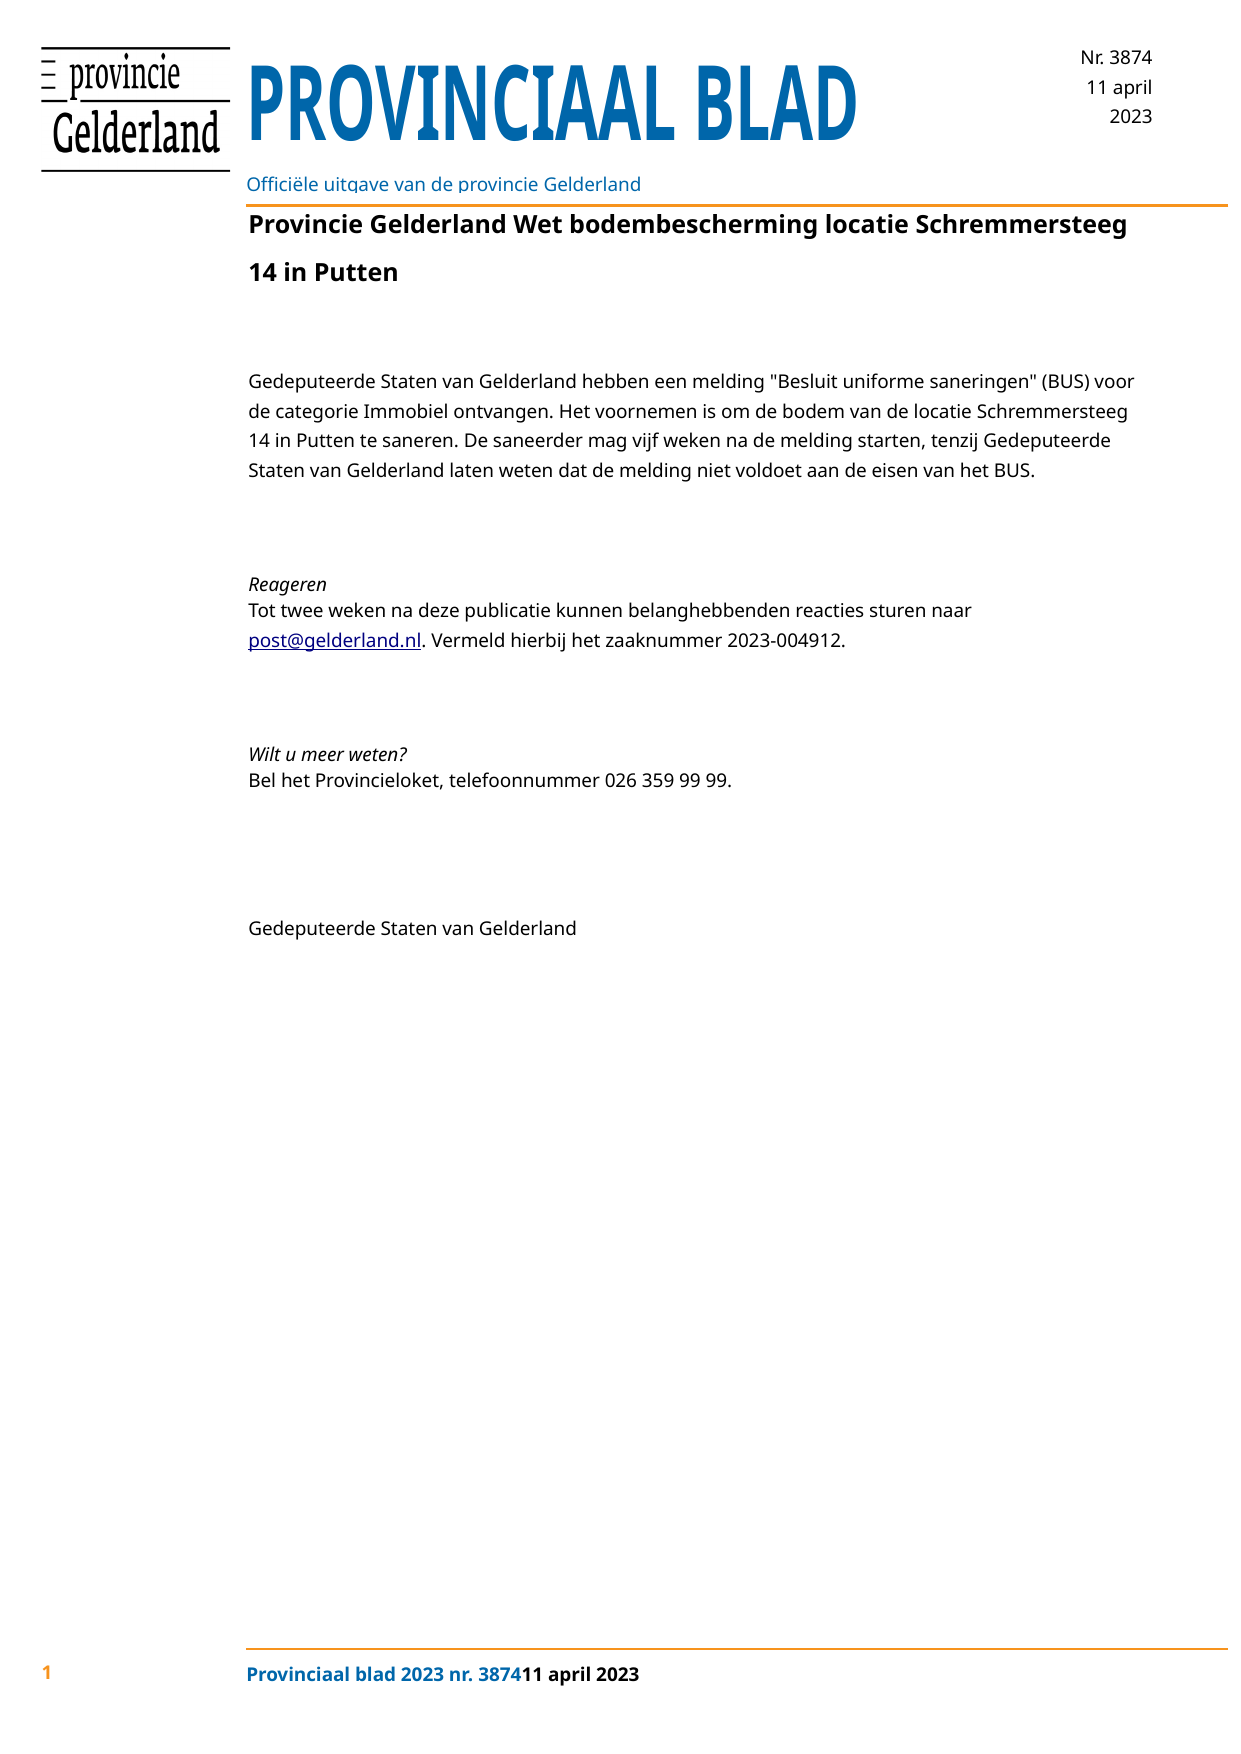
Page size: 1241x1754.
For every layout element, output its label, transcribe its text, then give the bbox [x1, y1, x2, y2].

text Wilt u meer weten? [248, 741, 1152, 767]
text Gedeputeerde Staten van Gelderland hebben een melding "Besluit uniforme saneringen" (BUS) voor de categorie Immobiel ontvangen. Het voornemen is om de bodem van de locatie Schremmersteeg 14 in Putten te saneren. De saneerder mag vijf weken na de melding starten, tenzij Gedeputeerde Staten van Gelderland laten weten dat de melding niet voldoet aan de eisen van het BUS. [248, 368, 1152, 483]
picture [41, 47, 231, 172]
text Bel het Provincieloket, telefoonnummer 026 359 99 99. [248, 767, 1152, 793]
text Tot twee weken na deze publicatie kunnen belanghebbenden reacties sturen naar post@gelderland.nl. Vermeld hierbij het zaaknummer 2023-004912. [248, 597, 1152, 652]
text Gedeputeerde Staten van Gelderland [248, 916, 1152, 941]
text Provincie Gelderland Wet bodembescherming locatie Schremmersteeg 14 in Putten [248, 207, 1152, 288]
text Reageren [248, 571, 1152, 597]
